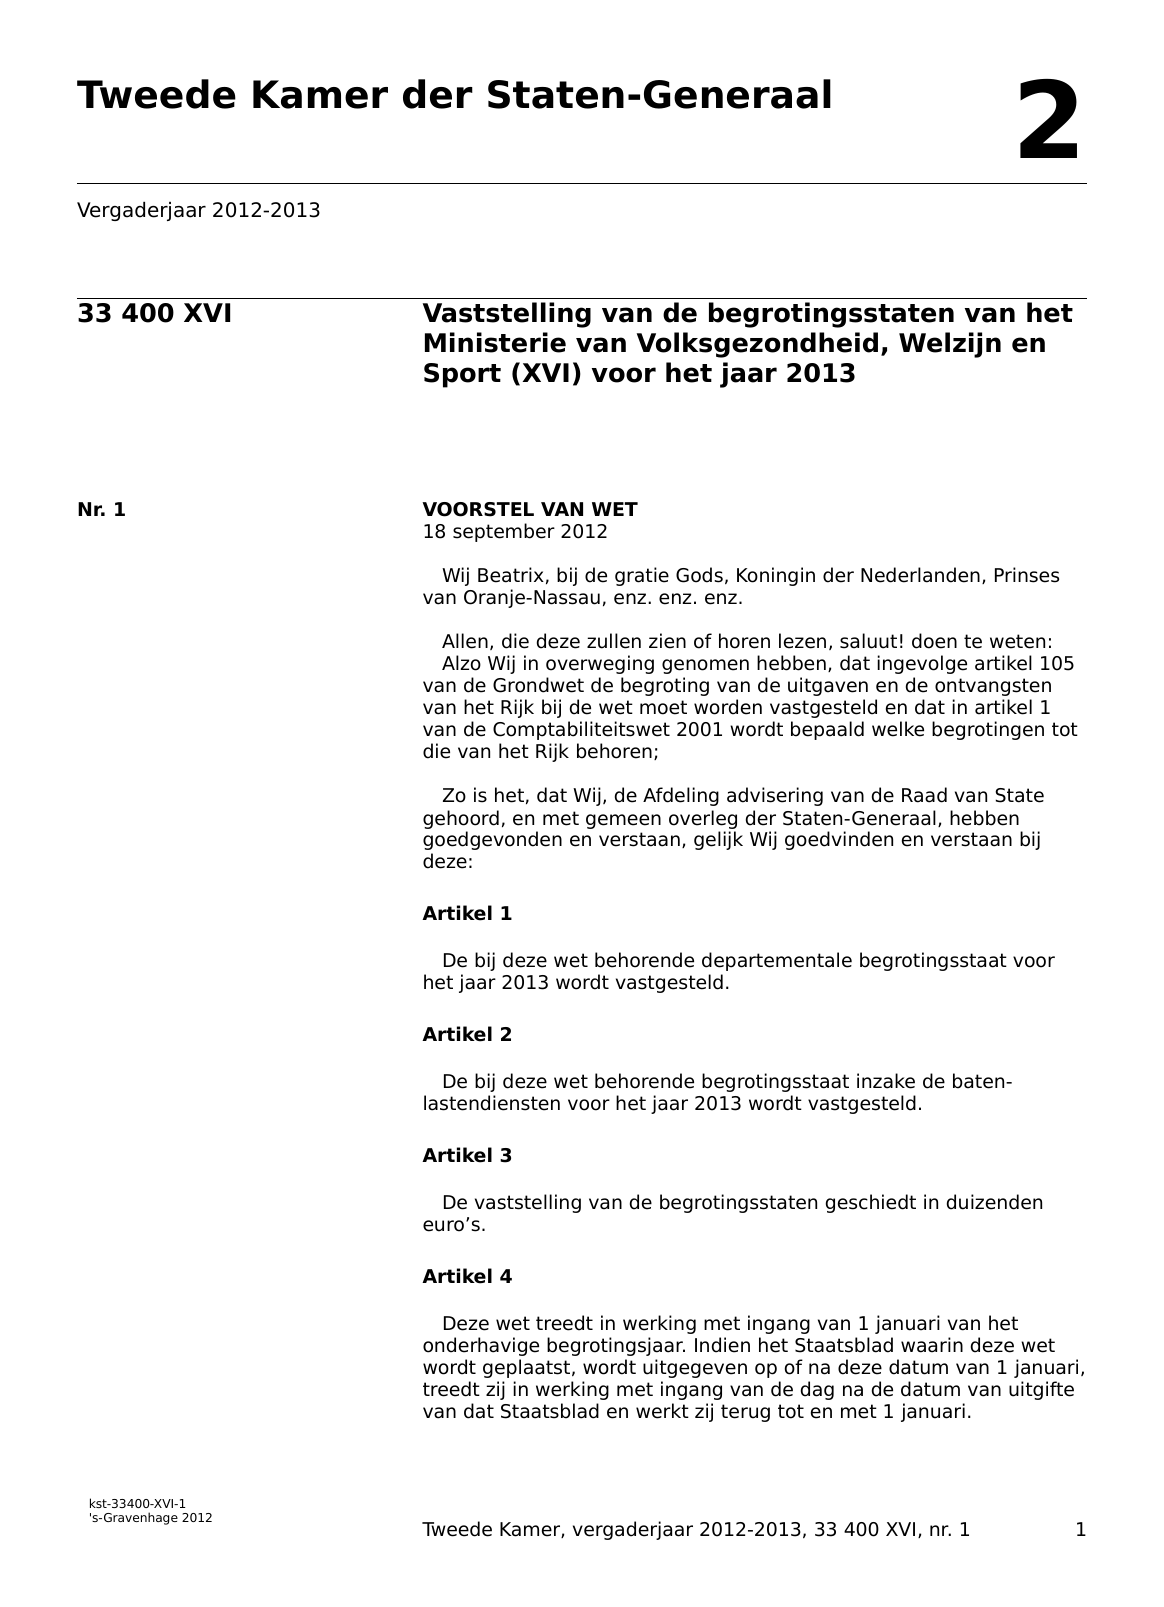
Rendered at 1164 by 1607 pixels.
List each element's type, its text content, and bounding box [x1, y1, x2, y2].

table_header Tweede Kamer der Staten-Generaal [77, 59, 886, 183]
table_header 2 [886, 59, 1087, 183]
text De bij deze wet behorende begrotingsstaat inzake de baten-lastendiensten voor het jaar 2013 wordt vastgesteld. [422, 1071, 1087, 1115]
text Zo is het, dat Wij, de Afdeling advisering van de Raad van State gehoord, en met gemeen overleg der Staten-Generaal, hebben goedgevonden en verstaan, gelijk Wij goedvinden en verstaan bij deze: [422, 785, 1087, 873]
text De bij deze wet behorende departementale begrotingsstaat voor het jaar 2013 wordt vastgesteld. [422, 950, 1087, 994]
text Deze wet treedt in werking met ingang van 1 januari van het onderhavige begrotingsjaar. Indien het Staatsblad waarin deze wet wordt geplaatst, wordt uitgegeven op of na deze datum van 1 januari, treedt zij in werking met ingang van de dag na de datum van uitgifte van dat Staatsblad en werkt zij terug tot en met 1 januari. [422, 1313, 1087, 1423]
text 18 september 2012 [422, 521, 1087, 543]
text Alzo Wij in overweging genomen hebben, dat ingevolge artikel 105 van de Grondwet de begroting van de uitgaven en de ontvangsten van het Rijk bij de wet moet worden vastgesteld en dat in artikel 1 van de Comptabiliteitswet 2001 wordt bepaald welke begrotingen tot die van het Rijk behoren; [422, 653, 1087, 763]
text Allen, die deze zullen zien of horen lezen, saluut! doen te weten: [422, 631, 1087, 653]
table_cell Vergaderjaar 2012-2013 [77, 184, 1087, 298]
subtitle Artikel 2 [422, 1024, 1087, 1046]
subtitle Artikel 4 [422, 1266, 1087, 1288]
subtitle Artikel 3 [422, 1145, 1087, 1167]
text 's-Gravenhage 2012 [88, 1511, 323, 1525]
subtitle Nr. 1 VOORSTEL VAN WET [77, 499, 1087, 521]
subtitle Artikel 1 [422, 903, 1087, 925]
text De vaststelling van de begrotingsstaten geschiedt in duizenden euro’s. [422, 1192, 1087, 1236]
text kst-33400-XVI-1 [88, 1497, 323, 1511]
text Wij Beatrix, bij de gratie Gods, Koningin der Nederlanden, Prinses van Oranje-Nassau, enz. enz. enz. [422, 565, 1087, 609]
subtitle 33 400 XVI Vaststelling van de begrotingsstaten van het Ministerie van Volksgezondheid, Welzijn en Sport (XVI) voor het jaar 2013 [77, 299, 1087, 388]
